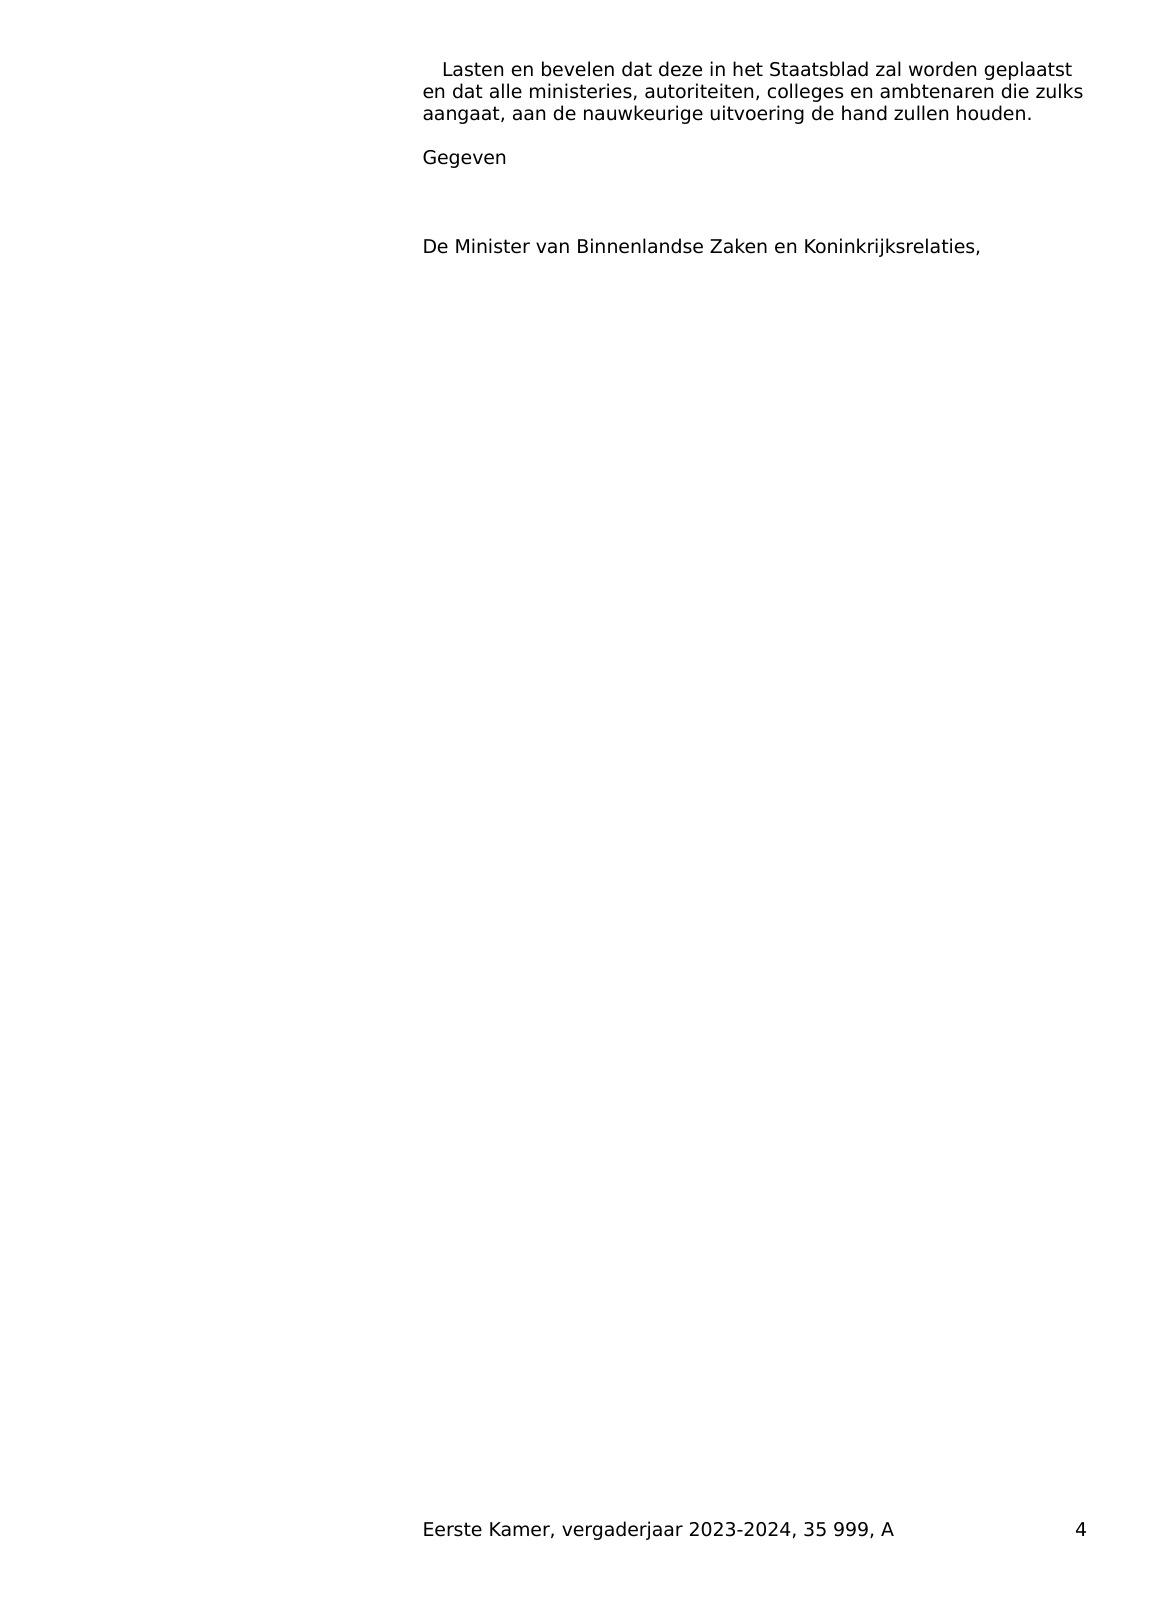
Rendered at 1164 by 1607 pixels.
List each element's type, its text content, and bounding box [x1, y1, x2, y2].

text De Minister van Binnenlandse Zaken en Koninkrijksrelaties, [422, 236, 1087, 258]
text Gegeven [422, 147, 1087, 169]
text Lasten en bevelen dat deze in het Staatsblad zal worden geplaatst en dat alle ministeries, autoriteiten, colleges en ambtenaren die zulks aangaat, aan de nauwkeurige uitvoering de hand zullen houden. [422, 59, 1087, 125]
